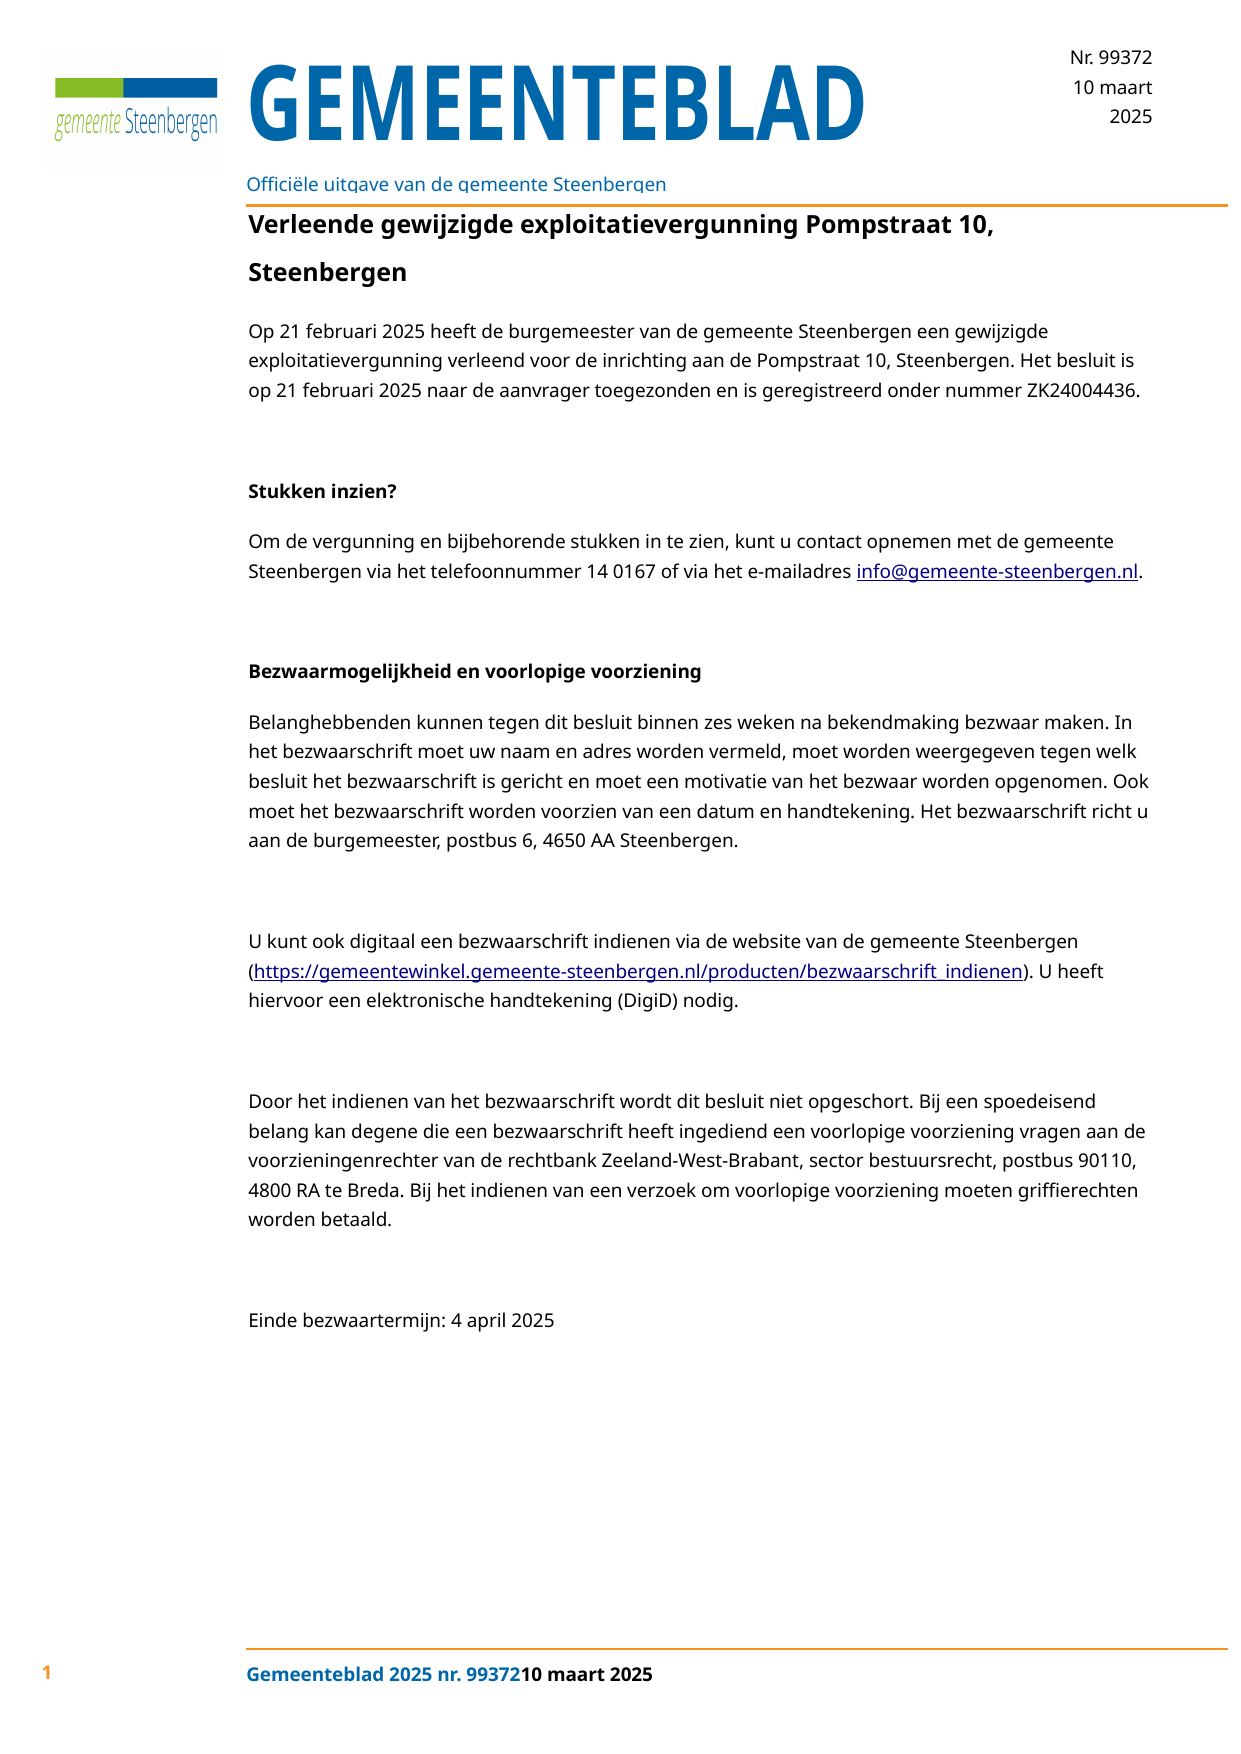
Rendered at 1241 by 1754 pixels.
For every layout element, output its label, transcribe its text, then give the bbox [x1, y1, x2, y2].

text Bezwaarmogelijkheid en voorlopige voorziening [248, 659, 1152, 684]
text Om de vergunning en bijbehorende stukken in te zien, kunt u contact opnemen met de gemeente Steenbergen via het telefoonnummer 14 0167 of via het e-mailadres info@gemeente-steenbergen.nl. [248, 528, 1152, 584]
text Stukken inzien? [248, 478, 1152, 504]
text Einde bezwaartermijn: 4 april 2025 [248, 1307, 1152, 1333]
text Op 21 februari 2025 heeft de burgemeester van de gemeente Steenbergen een gewijzigde exploitatievergunning verleend voor de inrichting aan de Pompstraat 10, Steenbergen. Het besluit is op 21 februari 2025 naar de aanvrager toegezonden en is geregistreerd onder nummer ZK24004436. [248, 318, 1152, 403]
text U kunt ook digitaal een bezwaarschrift indienen via de website van de gemeente Steenbergen (https://gemeentewinkel.gemeente-steenbergen.nl/producten/bezwaarschrift_indienen). U heeft hiervoor een elektronische handtekening (DigiD) nodig. [248, 928, 1152, 1013]
picture [41, 47, 231, 172]
text Verleende gewijzigde exploitatievergunning Pompstraat 10, Steenbergen [248, 207, 1152, 288]
text Door het indienen van het bezwaarschrift wordt dit besluit niet opgeschort. Bij een spoedeisend belang kan degene die een bezwaarschrift heeft ingediend een voorlopige voorziening vragen aan de voorzieningenrechter van de rechtbank Zeeland-West-Brabant, sector bestuursrecht, postbus 90110, 4800 RA te Breda. Bij het indienen van een verzoek om voorlopige voorziening moeten griffierechten worden betaald. [248, 1088, 1152, 1232]
text Belanghebbenden kunnen tegen dit besluit binnen zes weken na bekendmaking bezwaar maken. In het bezwaarschrift moet uw naam en adres worden vermeld, moet worden weergegeven tegen welk besluit het bezwaarschrift is gericht en moet een motivatie van het bezwaar worden opgenomen. Ook moet het bezwaarschrift worden voorzien van een datum en handtekening. Het bezwaarschrift richt u aan de burgemeester, postbus 6, 4650 AA Steenbergen. [248, 709, 1152, 853]
